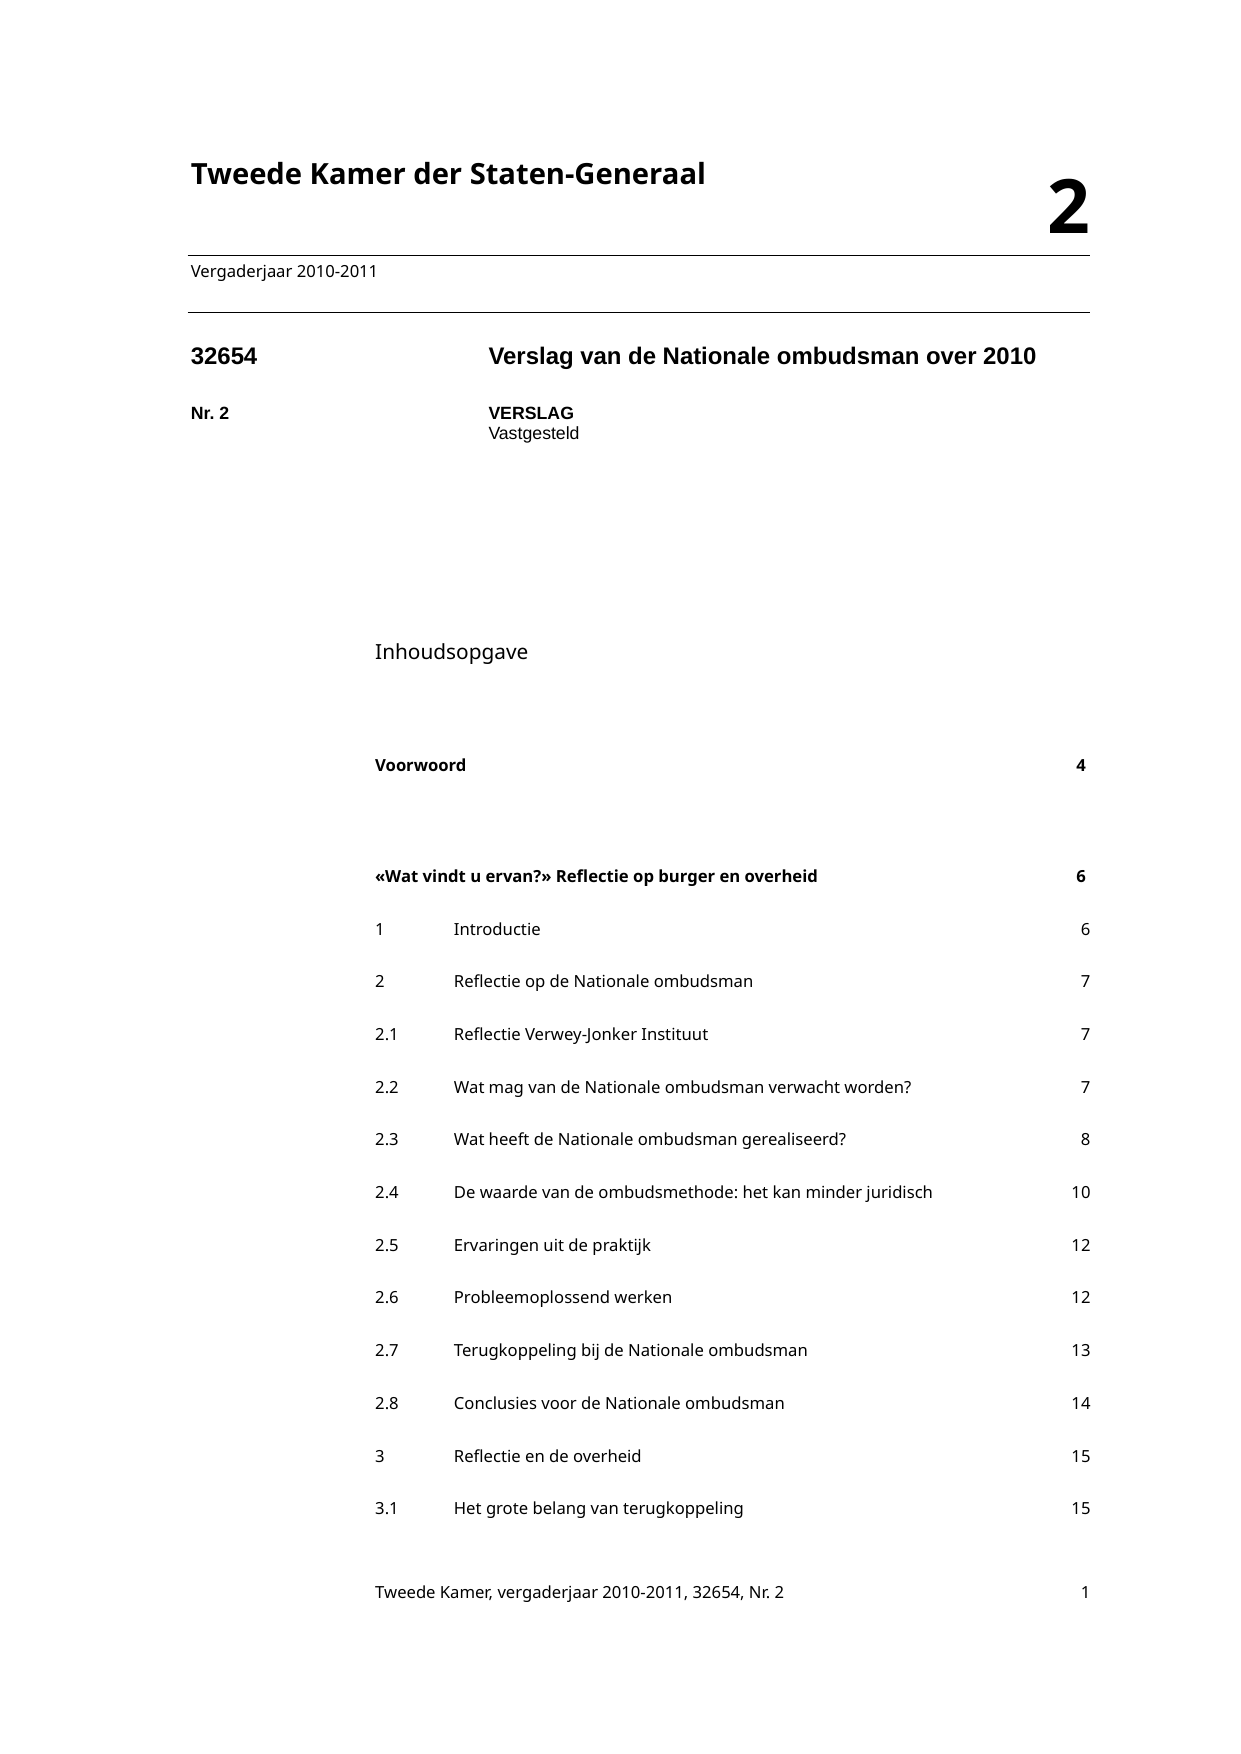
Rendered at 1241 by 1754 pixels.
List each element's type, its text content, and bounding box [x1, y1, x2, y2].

table_cell 7 [1026, 970, 1090, 1022]
table_header 2 [910, 150, 1090, 255]
table_cell 7 [1026, 1023, 1090, 1075]
table_cell 2.3 [375, 1128, 454, 1181]
table_cell Verslag van de Nationale ombudsman over 2010 [485, 339, 1090, 399]
subtitle Inhoudsopgave [375, 637, 1090, 665]
table_cell 2.7 [375, 1339, 454, 1391]
table_cell Ervaringen uit de praktijk [454, 1233, 1026, 1286]
table_cell [1026, 806, 1090, 864]
table_cell 14 [1026, 1391, 1090, 1444]
table_cell 2.4 [375, 1181, 454, 1233]
table_cell 2.2 [375, 1075, 454, 1128]
table_cell 8 [1026, 1128, 1090, 1181]
table_cell 6 [1026, 917, 1090, 970]
table_cell Vergaderjaar 2010-2011 [188, 256, 485, 312]
table_cell 6 [1026, 864, 1090, 917]
table_cell Nr. 2 [188, 399, 485, 518]
table_cell 15 [1026, 1497, 1090, 1519]
table_cell 2 [375, 970, 454, 1022]
table_cell Wat heeft de Nationale ombudsman gerealiseerd? [454, 1128, 1026, 1181]
table_header 4 [1026, 753, 1090, 806]
table_header Tweede Kamer der Staten-Generaal [188, 150, 909, 255]
table_cell [485, 313, 1090, 339]
table_cell Conclusies voor de Nationale ombudsman [454, 1391, 1026, 1444]
table_cell Introductie [454, 917, 1026, 970]
table_cell De waarde van de ombudsmethode: het kan minder juridisch [454, 1181, 1026, 1233]
table_cell Probleemoplossend werken [454, 1286, 1026, 1339]
table_header Voorwoord [375, 753, 1026, 806]
table_cell Het grote belang van terugkoppeling [454, 1497, 1026, 1519]
table_cell [375, 806, 454, 864]
table_cell 3.1 [375, 1497, 454, 1519]
table_cell 2.5 [375, 1233, 454, 1286]
table_cell [454, 806, 547, 864]
table_cell 12 [1026, 1233, 1090, 1286]
table_cell 7 [1026, 1075, 1090, 1128]
table_cell Wat mag van de Nationale ombudsman verwacht worden? [454, 1075, 1026, 1128]
table_cell 12 [1026, 1286, 1090, 1339]
table_cell [547, 806, 1026, 864]
table_cell [485, 256, 1090, 312]
table_cell Terugkoppeling bij de Nationale ombudsman [454, 1339, 1026, 1391]
table_cell Reflectie op de Nationale ombudsman [454, 970, 1026, 1022]
table_cell [188, 313, 485, 339]
table_cell 32654 [188, 339, 485, 399]
table_cell Reflectie en de overheid [454, 1444, 1026, 1497]
table_cell 10 [1026, 1181, 1090, 1233]
table_cell Reflectie Verwey-Jonker Instituut [454, 1023, 1026, 1075]
table_cell VERSLAG Vastgesteld [485, 399, 1090, 518]
table_cell 15 [1026, 1444, 1090, 1497]
table_cell «Wat vindt u ervan?» Reflectie op burger en overheid [375, 864, 1026, 917]
table_cell 3 [375, 1444, 454, 1497]
table_cell 2.8 [375, 1391, 454, 1444]
table_cell 2.1 [375, 1023, 454, 1075]
table_cell 1 [375, 917, 454, 970]
table_cell 2.6 [375, 1286, 454, 1339]
table_cell 13 [1026, 1339, 1090, 1391]
